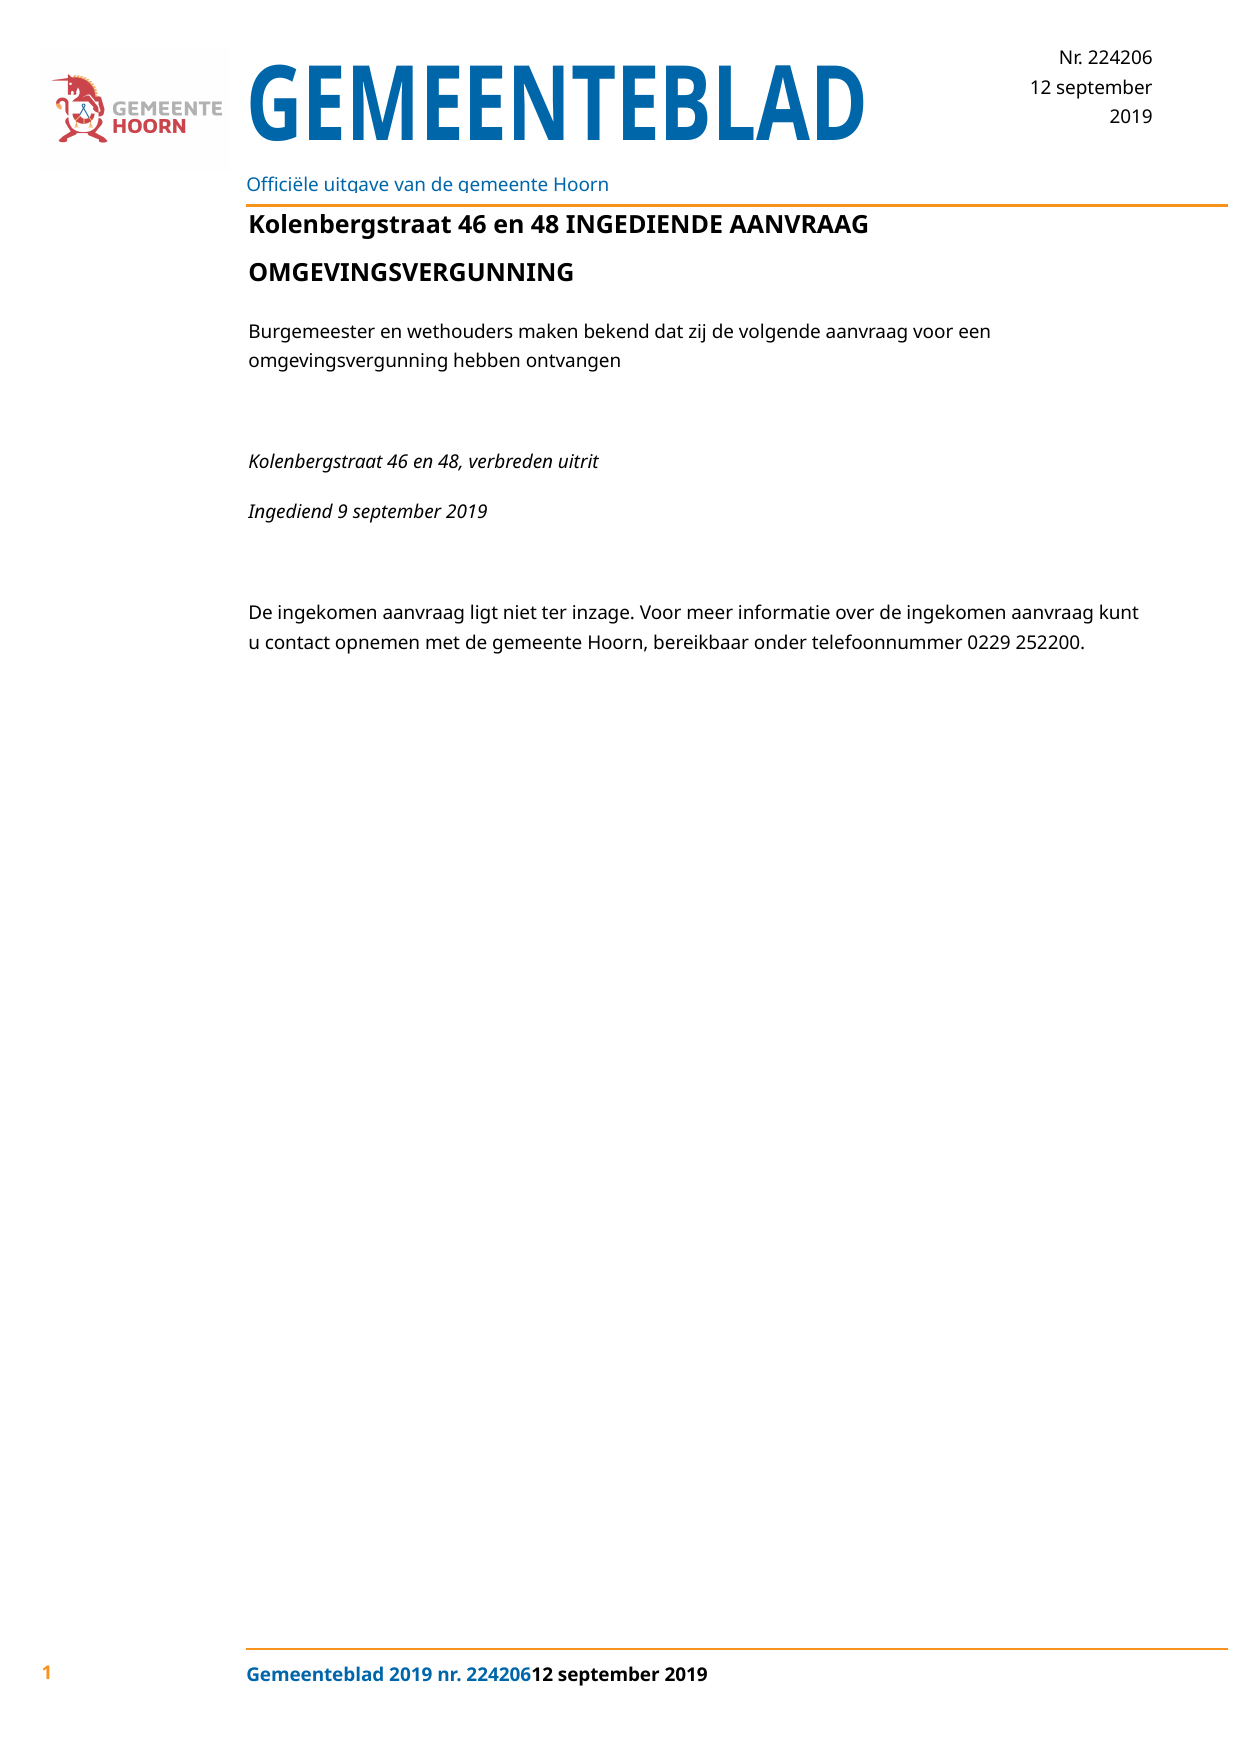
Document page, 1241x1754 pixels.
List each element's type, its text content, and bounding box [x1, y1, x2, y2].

text De ingekomen aanvraag ligt niet ter inzage. Voor meer informatie over de ingekomen aanvraag kunt u contact opnemen met de gemeente Hoorn, bereikbaar onder telefoonnummer 0229 252200. [248, 599, 1152, 655]
picture [41, 47, 231, 172]
text Burgemeester en wethouders maken bekend dat zij de volgende aanvraag voor een omgevingsvergunning hebben ontvangen [248, 318, 1152, 373]
text Kolenbergstraat 46 en 48 INGEDIENDE AANVRAAG OMGEVINGSVERGUNNING [248, 207, 1152, 288]
text Kolenbergstraat 46 en 48, verbreden uitrit [248, 448, 1152, 474]
text Ingediend 9 september 2019 [248, 499, 1152, 524]
